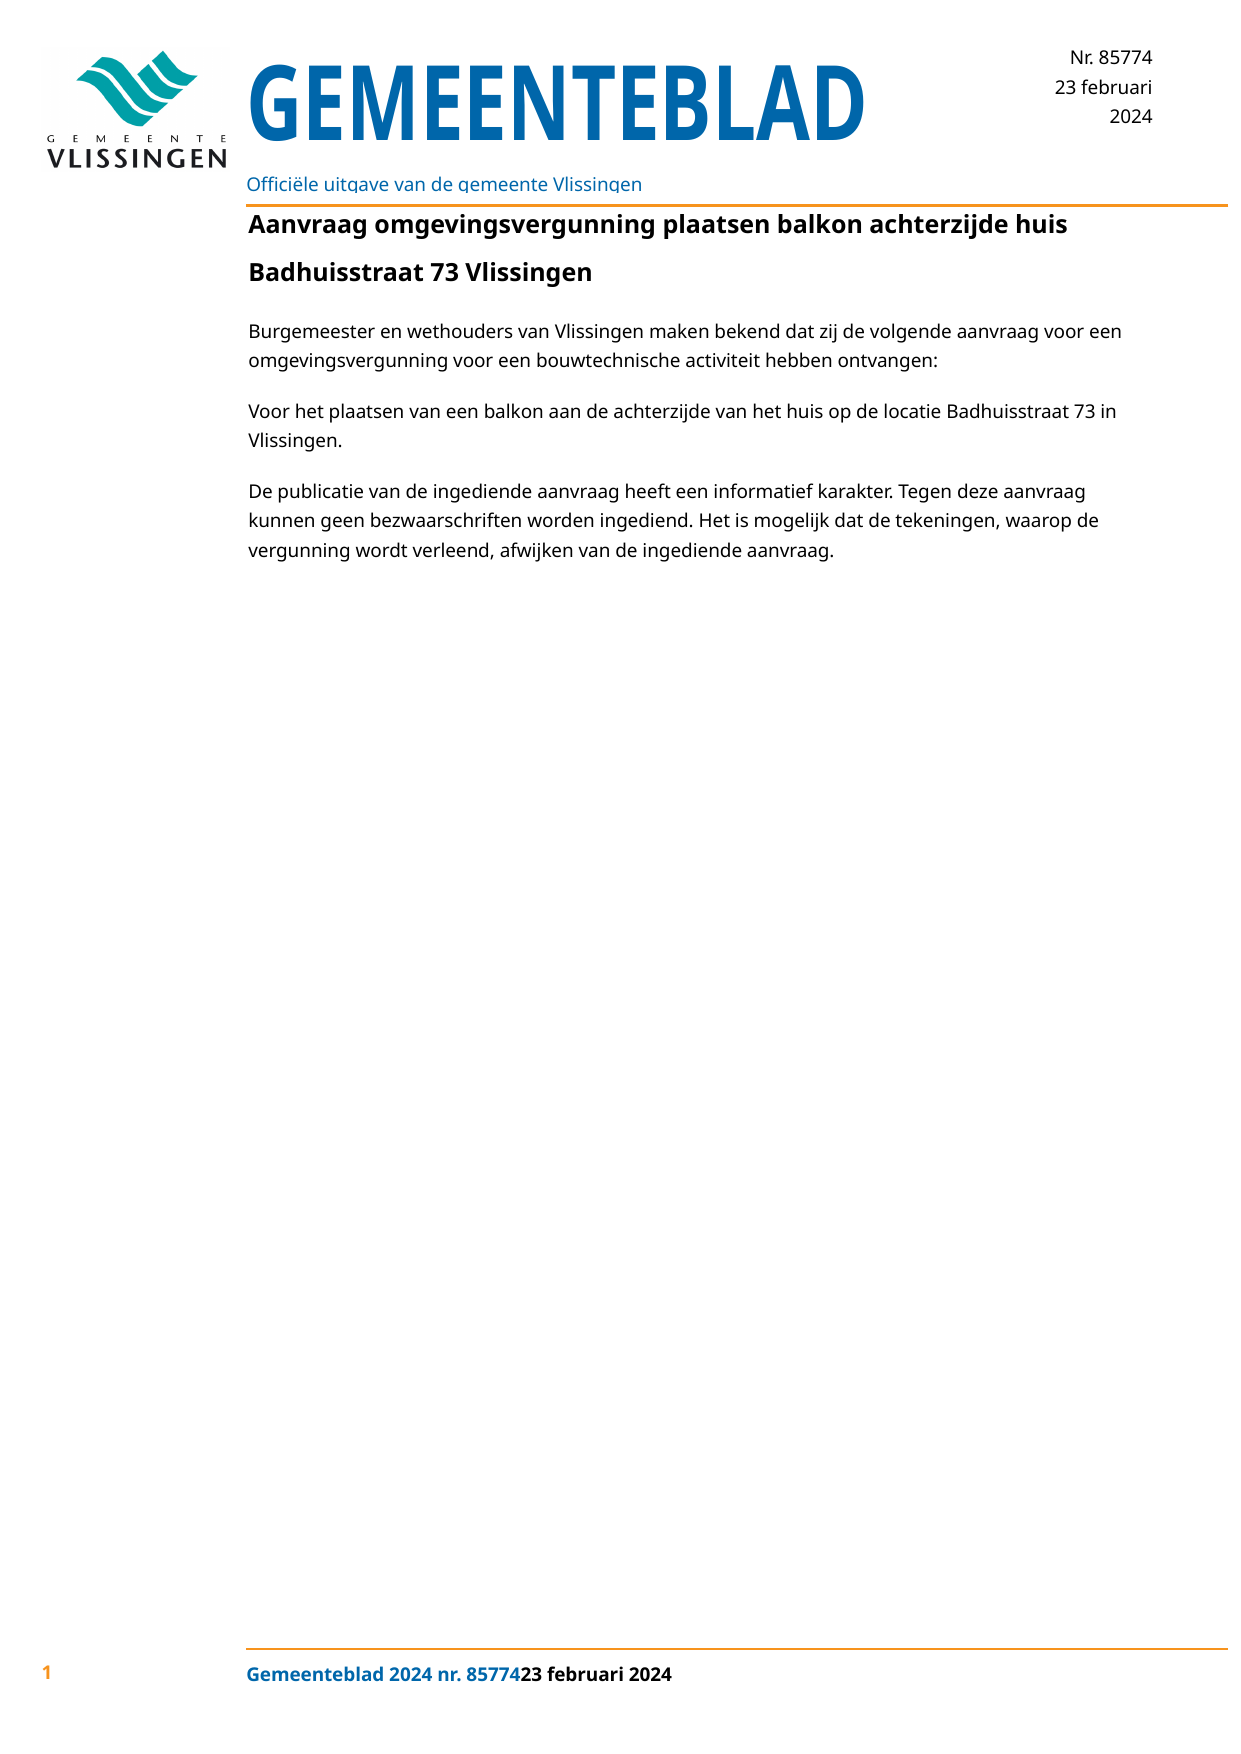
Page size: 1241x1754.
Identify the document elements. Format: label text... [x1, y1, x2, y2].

text Voor het plaatsen van een balkon aan de achterzijde van het huis op de locatie Badhuisstraat 73 in Vlissingen. [248, 398, 1152, 453]
text De publicatie van de ingediende aanvraag heeft een informatief karakter. Tegen deze aanvraag kunnen geen bezwaarschriften worden ingediend. Het is mogelijk dat de tekeningen, waarop de vergunning wordt verleend, afwijken van de ingediende aanvraag. [248, 478, 1152, 563]
text Aanvraag omgevingsvergunning plaatsen balkon achterzijde huis Badhuisstraat 73 Vlissingen [248, 207, 1152, 288]
picture [41, 47, 231, 172]
text Burgemeester en wethouders van Vlissingen maken bekend dat zij de volgende aanvraag voor een omgevingsvergunning voor een bouwtechnische activiteit hebben ontvangen: [248, 318, 1152, 373]
